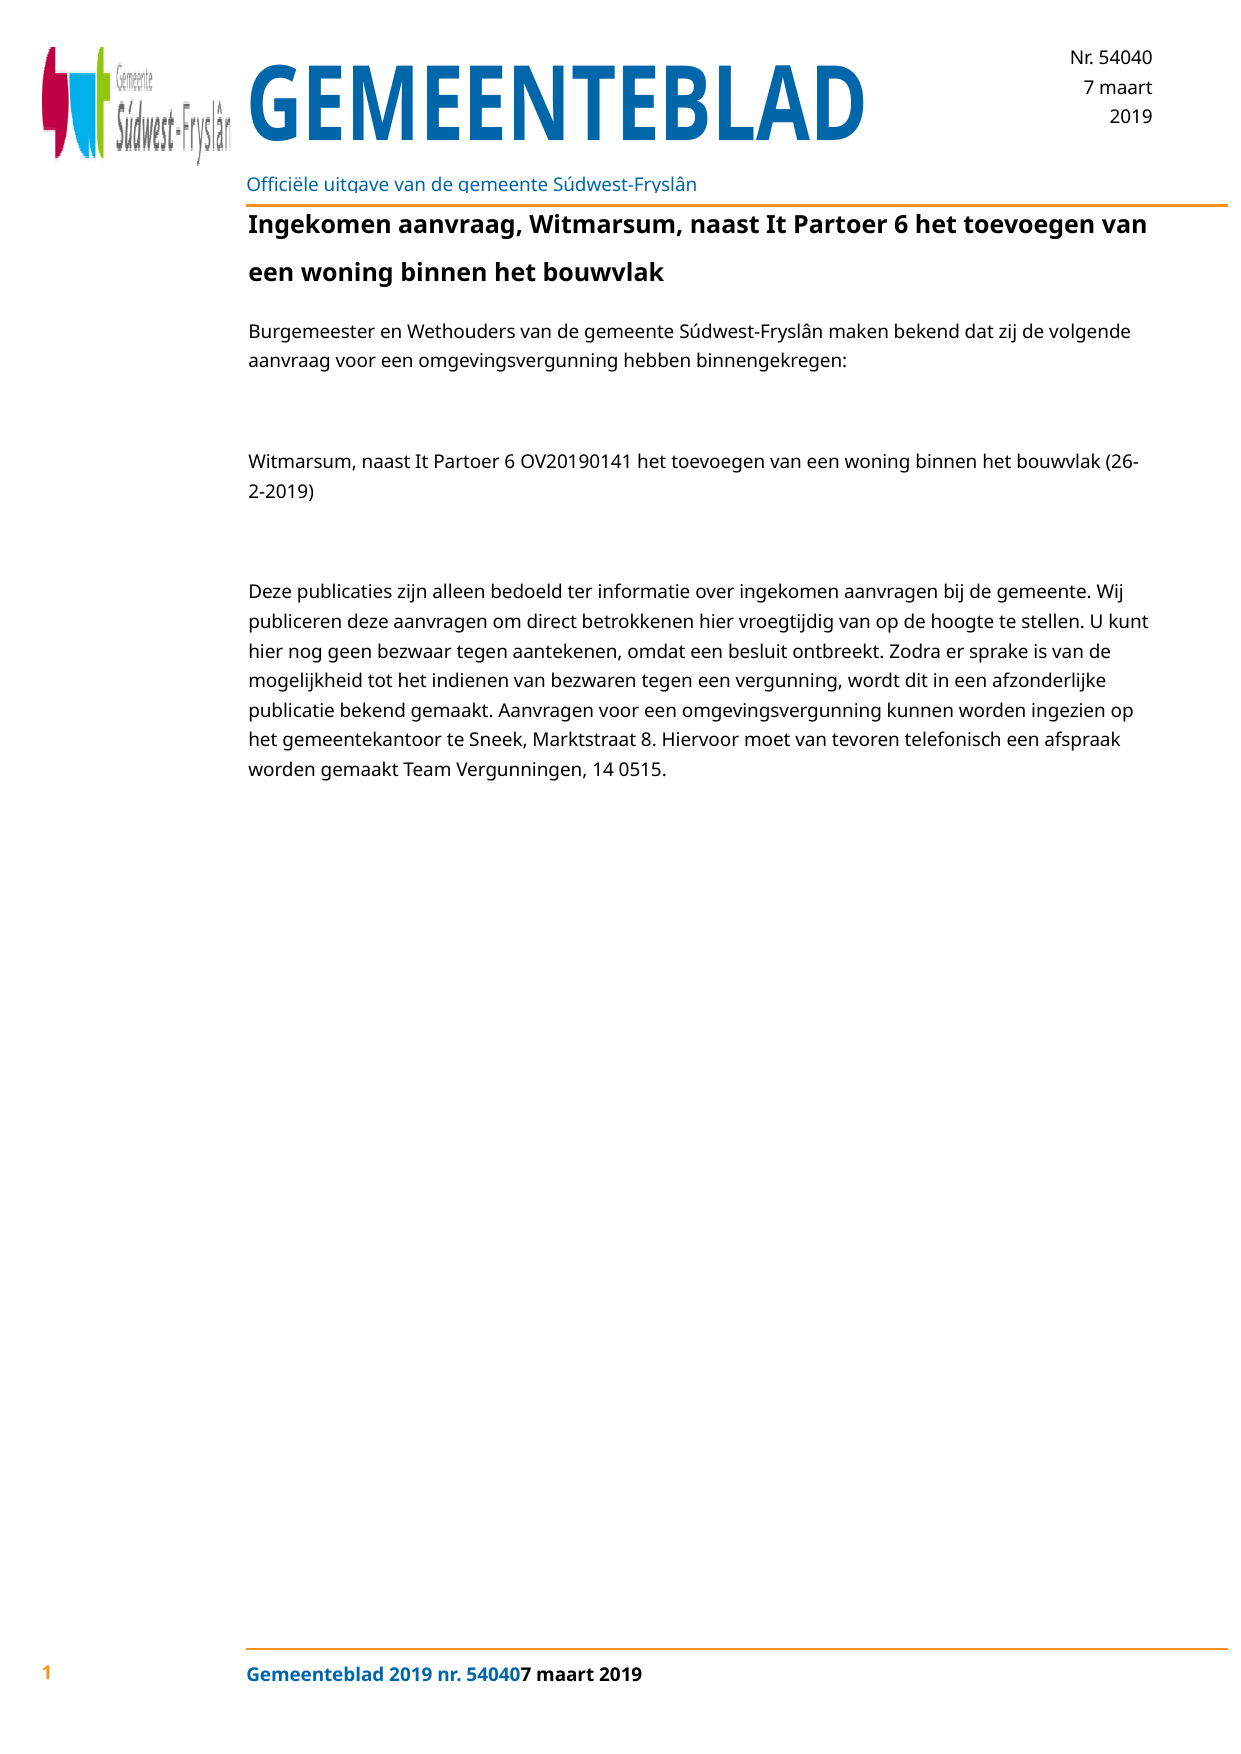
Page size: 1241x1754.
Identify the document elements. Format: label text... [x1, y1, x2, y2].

text Ingekomen aanvraag, Witmarsum, naast It Partoer 6 het toevoegen van een woning binnen het bouwvlak [248, 207, 1152, 288]
text Deze publicaties zijn alleen bedoeld ter informatie over ingekomen aanvragen bij de gemeente. Wij publiceren deze aanvragen om direct betrokkenen hier vroegtijdig van op de hoogte te stellen. U kunt hier nog geen bezwaar tegen aantekenen, omdat een besluit ontbreekt. Zodra er sprake is van de mogelijkheid tot het indienen van bezwaren tegen een vergunning, wordt dit in een afzonderlijke publicatie bekend gemaakt. Aanvragen voor een omgevingsvergunning kunnen worden ingezien op het gemeentekantoor te Sneek, Marktstraat 8. Hiervoor moet van tevoren telefonisch een afspraak worden gemaakt Team Vergunningen, 14 0515. [248, 579, 1152, 782]
text Witmarsum, naast It Partoer 6 OV20190141 het toevoegen van een woning binnen het bouwvlak (26-2-2019) [248, 448, 1152, 504]
text Burgemeester en Wethouders van de gemeente Súdwest-Fryslân maken bekend dat zij de volgende aanvraag voor een omgevingsvergunning hebben binnengekregen: [248, 318, 1152, 373]
picture [41, 47, 231, 172]
